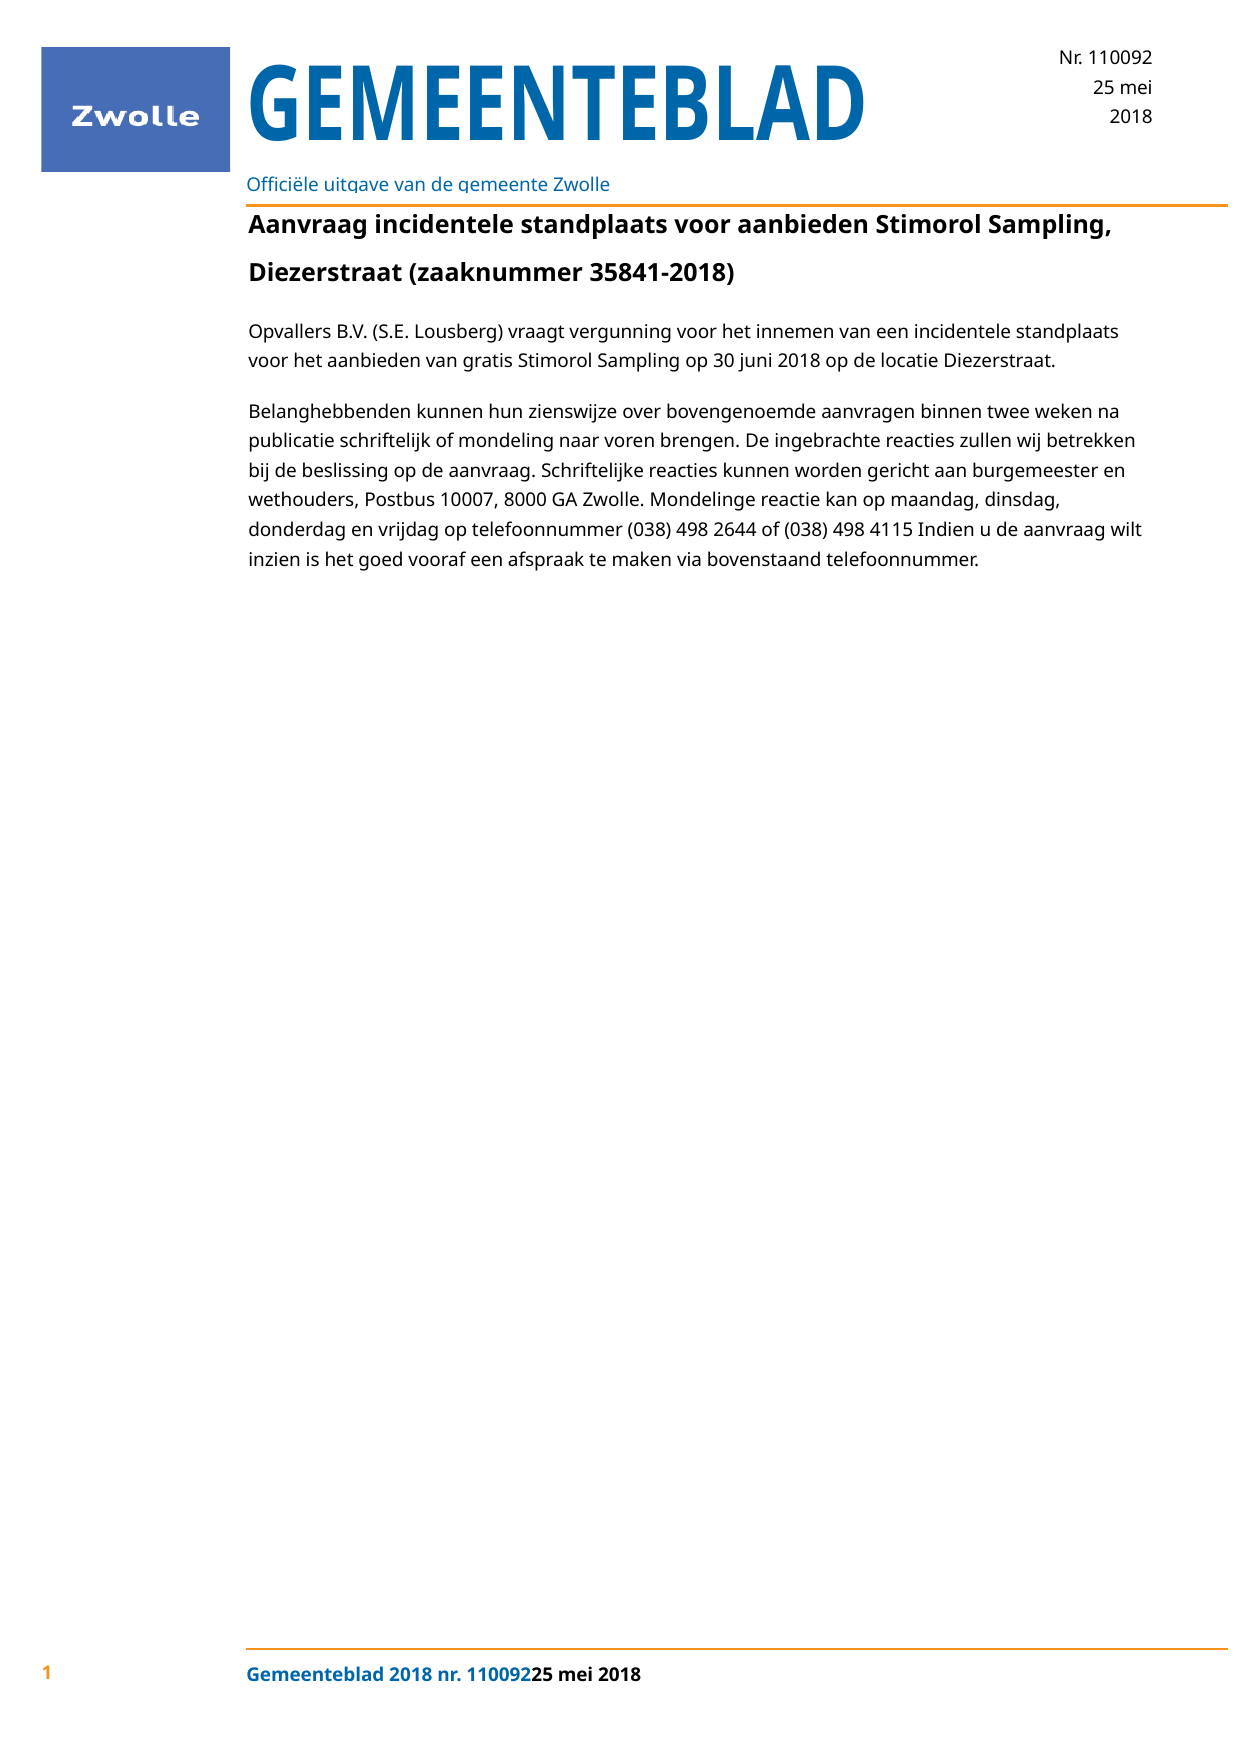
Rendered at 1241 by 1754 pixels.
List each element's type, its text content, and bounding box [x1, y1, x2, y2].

text Belanghebbenden kunnen hun zienswijze over bovengenoemde aanvragen binnen twee weken na publicatie schriftelijk of mondeling naar voren brengen. De ingebrachte reacties zullen wij betrekken bij de beslissing op de aanvraag. Schriftelijke reacties kunnen worden gericht aan burgemeester en wethouders, Postbus 10007, 8000 GA Zwolle. Mondelinge reactie kan op maandag, dinsdag, donderdag en vrijdag op telefoonnummer (038) 498 2644 of (038) 498 4115 Indien u de aanvraag wilt inzien is het goed vooraf een afspraak te maken via bovenstaand telefoonnummer. [248, 398, 1152, 572]
text Opvallers B.V. (S.E. Lousberg) vraagt vergunning voor het innemen van een incidentele standplaats voor het aanbieden van gratis Stimorol Sampling op 30 juni 2018 op de locatie Diezerstraat. [248, 318, 1152, 373]
picture [41, 47, 231, 172]
text Aanvraag incidentele standplaats voor aanbieden Stimorol Sampling, Diezerstraat (zaaknummer 35841-2018) [248, 207, 1152, 288]
